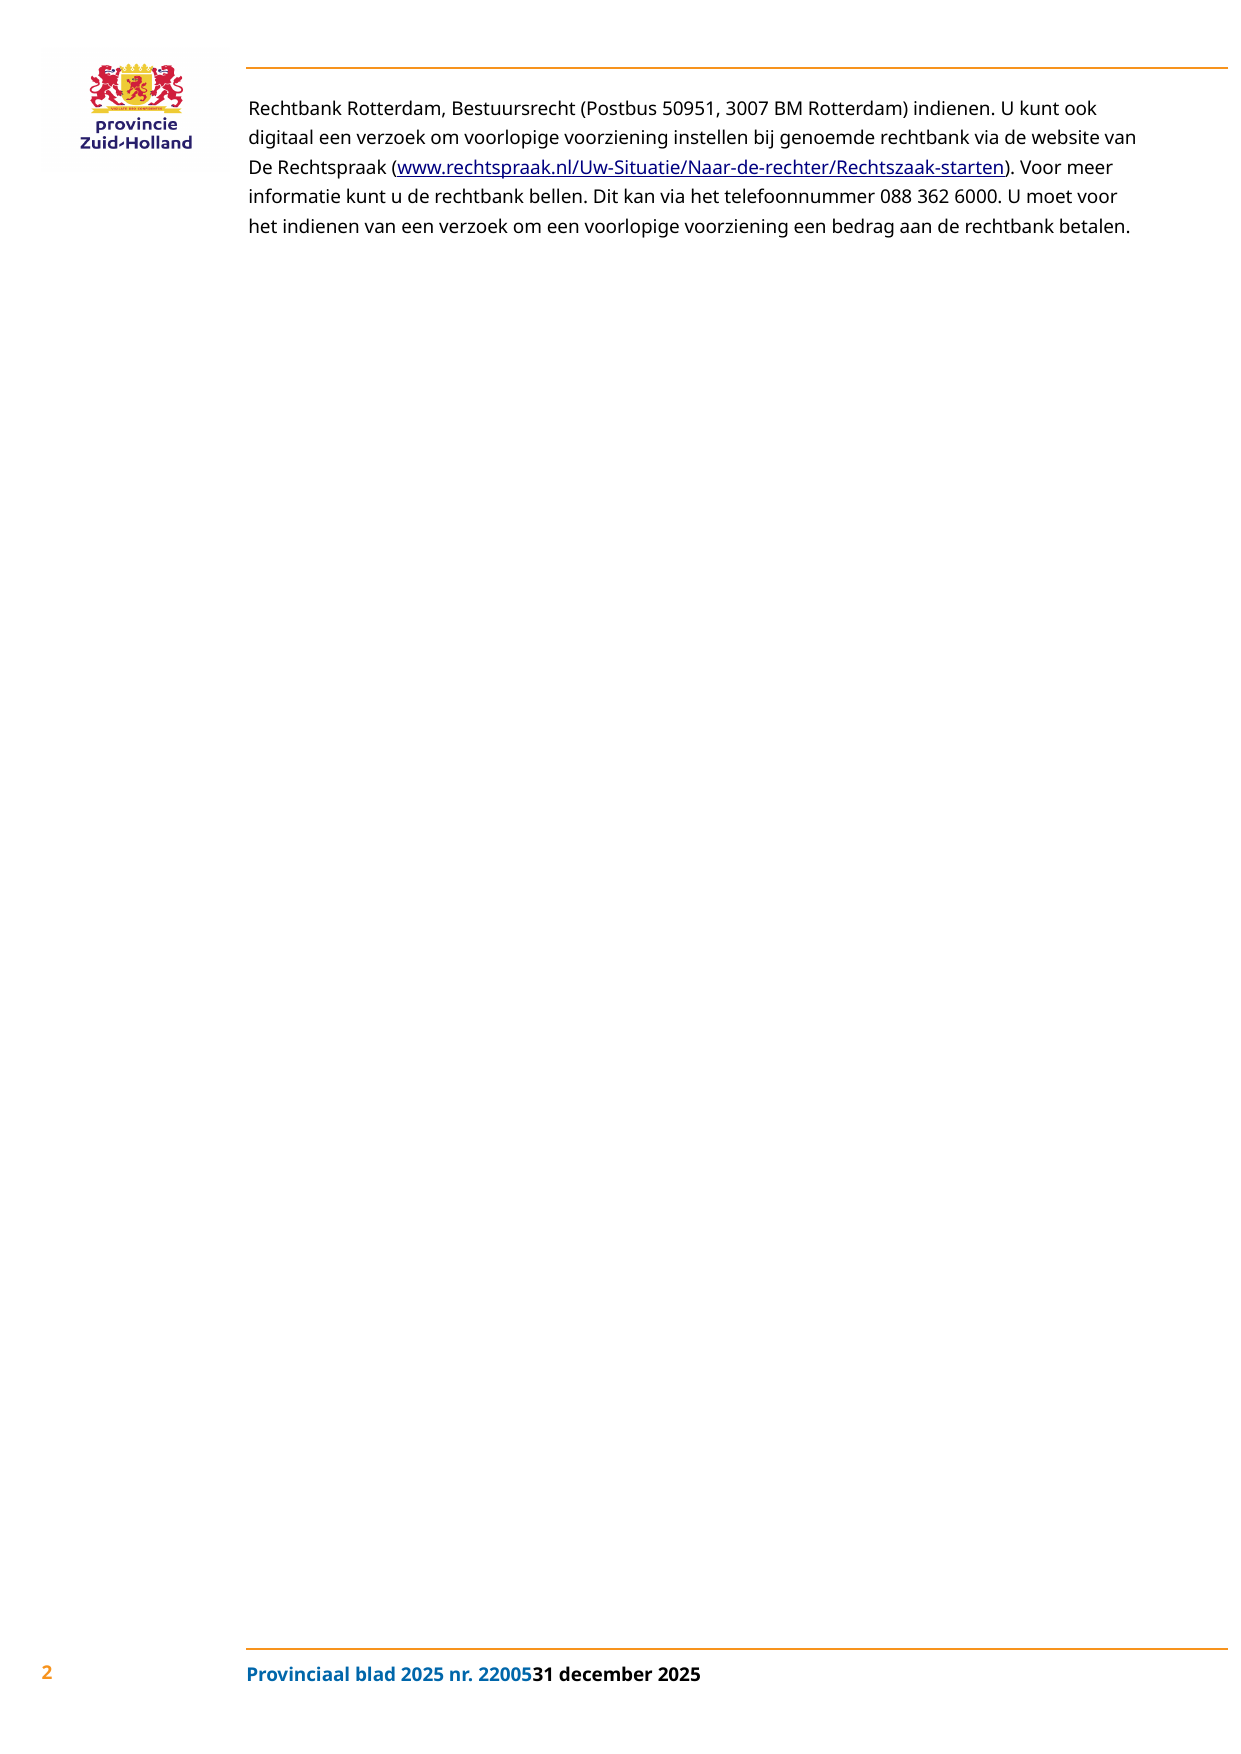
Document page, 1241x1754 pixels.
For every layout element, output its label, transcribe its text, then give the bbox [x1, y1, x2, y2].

picture [41, 47, 231, 172]
text Rechtbank Rotterdam, Bestuursrecht (Postbus 50951, 3007 BM Rotterdam) indienen. U kunt ook digitaal een verzoek om voorlopige voorziening instellen bij genoemde rechtbank via de website van De Rechtspraak (www.rechtspraak.nl/Uw-Situatie/Naar-de-rechter/Rechtszaak-starten). Voor meer informatie kunt u de rechtbank bellen. Dit kan via het telefoonnummer 088 362 6000. U moet voor het indienen van een verzoek om een voorlopige voorziening een bedrag aan de rechtbank betalen. [248, 95, 1152, 239]
